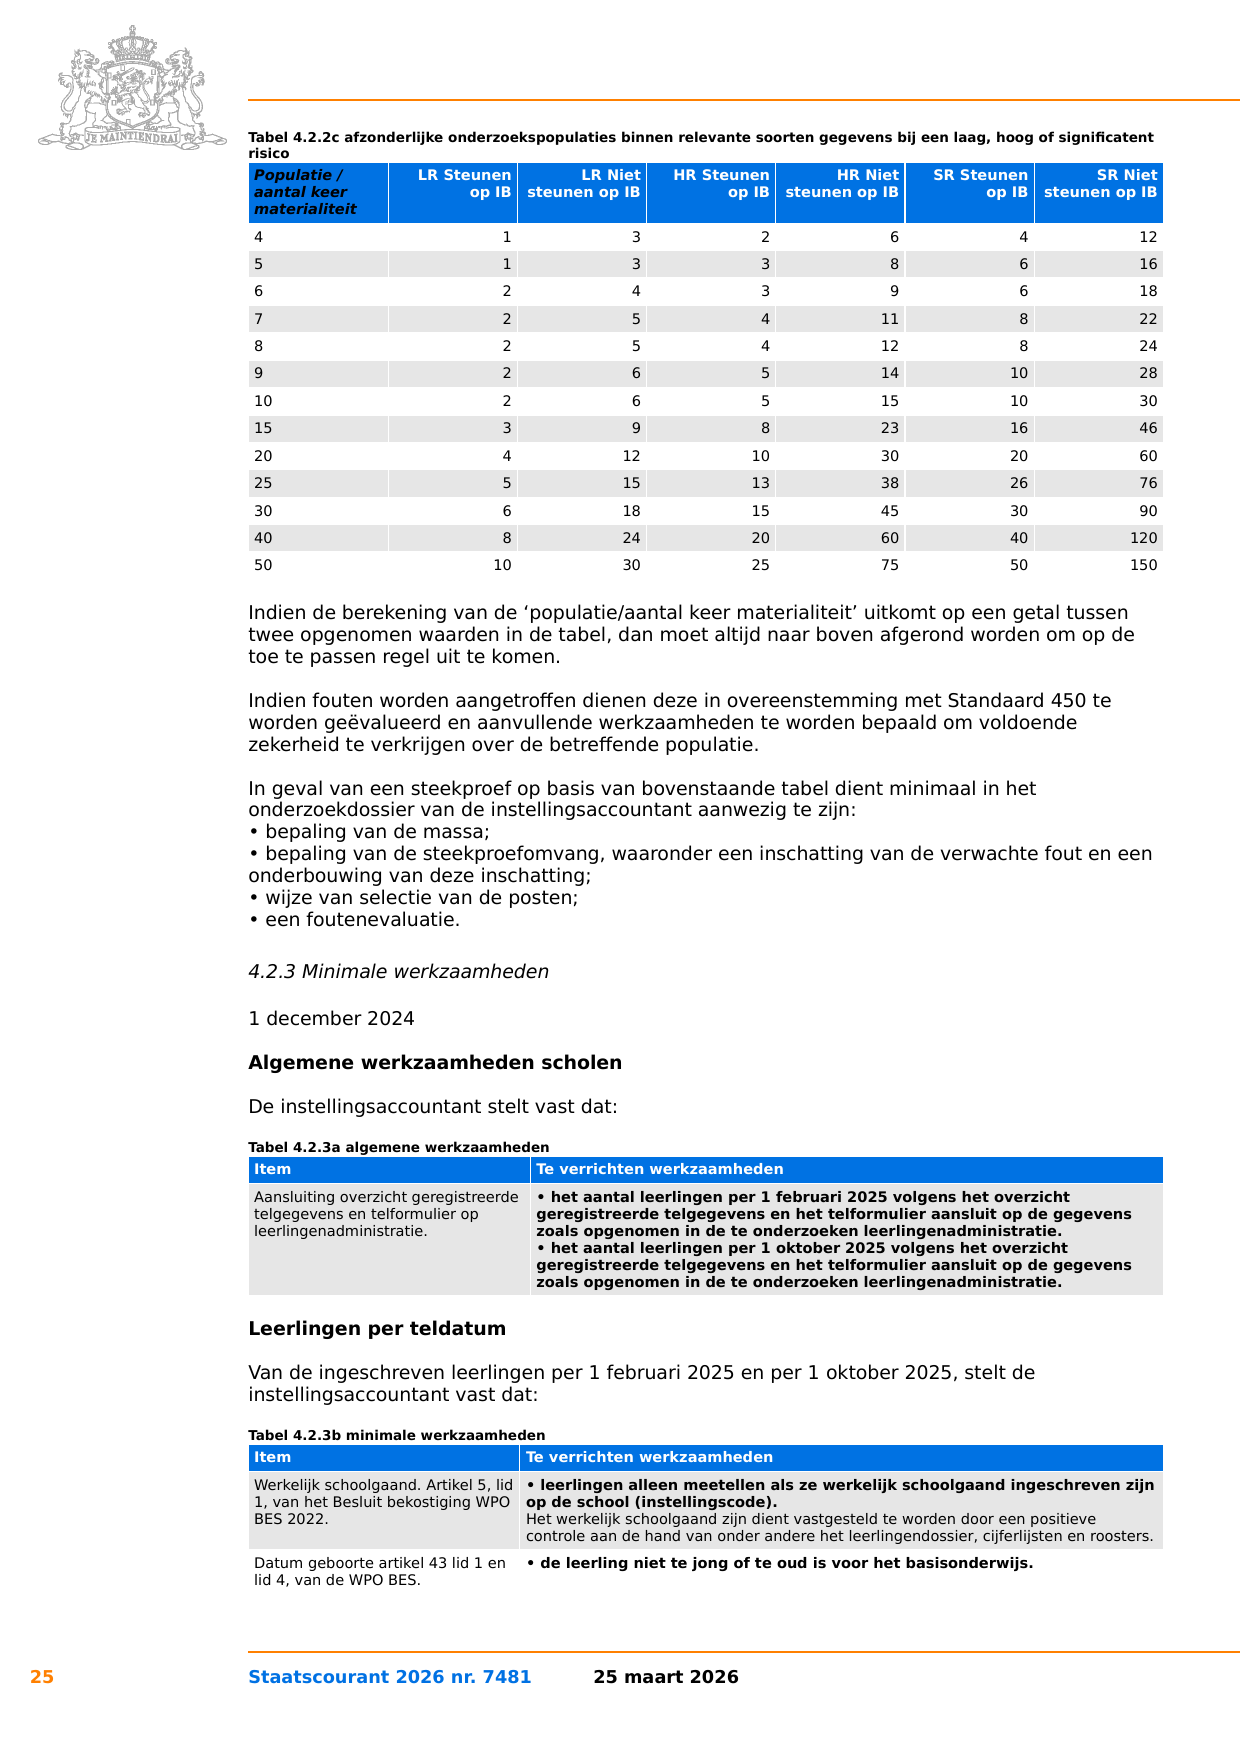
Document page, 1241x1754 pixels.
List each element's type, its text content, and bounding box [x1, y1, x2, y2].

table_cell 28 [1035, 361, 1163, 387]
table_cell 76 [1035, 470, 1163, 497]
table_cell 10 [249, 388, 388, 414]
table_cell SR Niet steunen op IB [1035, 163, 1163, 223]
table_cell 20 [249, 443, 388, 469]
table_cell 15 [518, 470, 646, 497]
text • een foutenevaluatie. [248, 909, 1163, 931]
text • wijze van selectie van de posten; [248, 887, 1163, 909]
table_cell 24 [518, 525, 646, 551]
table_header Tabel 4.2.3a algemene werkzaamheden [248, 1140, 1163, 1156]
table_cell Te verrichten werkzaamheden [531, 1157, 1163, 1183]
subtitle Algemene werkzaamheden scholen [248, 1052, 1163, 1074]
table_cell 12 [1035, 224, 1163, 250]
table_cell 6 [906, 279, 1034, 305]
table_cell 6 [906, 251, 1034, 277]
text In geval van een steekproef op basis van bovenstaande tabel dient minimaal in het onderzoekdossier van de instellingsaccountant aanwezig te zijn: [248, 777, 1163, 821]
table_cell 25 [249, 470, 388, 497]
table_cell 30 [518, 553, 646, 579]
table_cell 2 [389, 306, 517, 332]
table_header Tabel 4.2.2c afzonderlijke onderzoekspopulaties binnen relevante soorten gegevens bij een laag, hoog of significatent risico [248, 130, 1163, 161]
table_cell 150 [1035, 553, 1163, 579]
table_cell 60 [1035, 443, 1163, 469]
table_cell 16 [1035, 251, 1163, 277]
table_cell 24 [1035, 333, 1163, 360]
table_cell 16 [906, 416, 1034, 442]
table_cell HR Niet steunen op IB [776, 163, 904, 223]
table_cell Populatie / aantal keer materialiteit [249, 163, 388, 223]
text Indien de berekening van de ‘populatie/aantal keer materialiteit’ uitkomt op een getal tussen twee opgenomen waarden in de tabel, dan moet altijd naar boven afgerond worden om op de toe te passen regel uit te komen. [248, 602, 1163, 668]
text • bepaling van de massa; [248, 821, 1163, 843]
table_header Tabel 4.2.3b minimale werkzaamheden [248, 1428, 1163, 1443]
table_cell 50 [249, 553, 388, 579]
table_cell 25 [647, 553, 775, 579]
table_cell 38 [776, 470, 904, 497]
table_cell 12 [518, 443, 646, 469]
table_cell 9 [776, 279, 904, 305]
table_cell 4 [647, 306, 775, 332]
table_cell 3 [518, 224, 646, 250]
table_cell 3 [518, 251, 646, 277]
table_cell 6 [249, 279, 388, 305]
table_cell 2 [647, 224, 775, 250]
table_cell 12 [776, 333, 904, 360]
text 1 december 2024 [248, 1008, 1163, 1030]
table_cell 4 [389, 443, 517, 469]
table_cell Datum geboorte artikel 43 lid 1 en lid 4, van de WPO BES. [249, 1550, 519, 1594]
table_cell 5 [647, 361, 775, 387]
table_cell Te verrichten werkzaamheden [520, 1445, 1163, 1471]
table_cell 40 [906, 525, 1034, 551]
picture [38, 25, 227, 150]
table_cell 6 [776, 224, 904, 250]
text De instellingsaccountant stelt vast dat: [248, 1096, 1163, 1118]
table_cell 50 [906, 553, 1034, 579]
table_cell 8 [249, 333, 388, 360]
table_cell 5 [518, 306, 646, 332]
table_cell 20 [906, 443, 1034, 469]
table_cell LR Niet steunen op IB [518, 163, 646, 223]
table_cell 2 [389, 388, 517, 414]
table_cell 9 [249, 361, 388, 387]
table_cell 9 [518, 416, 646, 442]
table_cell 2 [389, 279, 517, 305]
table_cell • het aantal leerlingen per 1 februari 2025 volgens het overzicht geregistreerde telgegevens en het telformulier aansluit op de gegevens zoals opgenomen in de te onderzoeken leerlingenadministratie. • het aantal leerlingen per 1 oktober 2025 volgens het overzicht geregistreerde telgegevens en het telformulier aansluit op de gegevens zoals opgenomen in de te onderzoeken leerlingenadministratie. [531, 1184, 1163, 1295]
table_cell 40 [249, 525, 388, 551]
table_cell 120 [1035, 525, 1163, 551]
table_cell 8 [776, 251, 904, 277]
table_cell 3 [647, 251, 775, 277]
table_cell 5 [249, 251, 388, 277]
table_cell LR Steunen op IB [389, 163, 517, 223]
table_cell 90 [1035, 498, 1163, 524]
text Van de ingeschreven leerlingen per 1 februari 2025 en per 1 oktober 2025, stelt de instellingsaccountant vast dat: [248, 1362, 1163, 1406]
table_cell 30 [776, 443, 904, 469]
table_cell 8 [906, 306, 1034, 332]
table_cell Werkelijk schoolgaand. Artikel 5, lid 1, van het Besluit bekostiging WPO BES 2022. [249, 1472, 519, 1549]
table_cell Aansluiting overzicht geregistreerde telgegevens en telformulier op leerlingenadministratie. [249, 1184, 530, 1295]
table_cell 4 [647, 333, 775, 360]
table_cell Item [249, 1445, 519, 1471]
table_cell 30 [906, 498, 1034, 524]
table_cell 8 [389, 525, 517, 551]
table_cell 11 [776, 306, 904, 332]
table_cell • de leerling niet te jong of te oud is voor het basisonderwijs. [520, 1550, 1163, 1594]
table_cell HR Steunen op IB [647, 163, 775, 223]
table_cell 1 [389, 251, 517, 277]
table_cell 6 [518, 361, 646, 387]
table_cell 10 [906, 388, 1034, 414]
table_cell 10 [647, 443, 775, 469]
table_cell 15 [776, 388, 904, 414]
table_cell 10 [906, 361, 1034, 387]
table_cell 30 [249, 498, 388, 524]
table_cell 3 [647, 279, 775, 305]
table_cell 8 [647, 416, 775, 442]
table_cell 15 [249, 416, 388, 442]
table_cell 7 [249, 306, 388, 332]
table_cell 5 [389, 470, 517, 497]
table_cell 8 [906, 333, 1034, 360]
subtitle Leerlingen per teldatum [248, 1318, 1163, 1340]
table_cell 22 [1035, 306, 1163, 332]
table_cell 20 [647, 525, 775, 551]
table_cell 26 [906, 470, 1034, 497]
table_cell 4 [518, 279, 646, 305]
table_cell 60 [776, 525, 904, 551]
table_cell 4 [906, 224, 1034, 250]
subtitle 4.2.3 Minimale werkzaamheden [248, 961, 1163, 983]
table_cell 6 [389, 498, 517, 524]
table_cell 13 [647, 470, 775, 497]
table_cell 5 [647, 388, 775, 414]
table_cell 46 [1035, 416, 1163, 442]
table_cell • leerlingen alleen meetellen als ze werkelijk schoolgaand ingeschreven zijn op de school (instellingscode). Het werkelijk schoolgaand zijn dient vastgesteld te worden door een positieve controle aan de hand van onder andere het leerlingendossier, cijferlijsten en roosters. [520, 1472, 1163, 1549]
table_cell 2 [389, 333, 517, 360]
table_cell 15 [647, 498, 775, 524]
table_cell 5 [518, 333, 646, 360]
table_cell 14 [776, 361, 904, 387]
table_cell 10 [389, 553, 517, 579]
table_cell 75 [776, 553, 904, 579]
table_cell 30 [1035, 388, 1163, 414]
text • bepaling van de steekproefomvang, waaronder een inschatting van de verwachte fout en een onderbouwing van deze inschatting; [248, 843, 1163, 887]
table_cell 23 [776, 416, 904, 442]
table_cell Item [249, 1157, 530, 1183]
table_cell 45 [776, 498, 904, 524]
table_cell SR Steunen op IB [906, 163, 1034, 223]
table_cell 2 [389, 361, 517, 387]
table_cell 6 [518, 388, 646, 414]
table_cell 18 [1035, 279, 1163, 305]
table_cell 18 [518, 498, 646, 524]
table_cell 4 [249, 224, 388, 250]
text Indien fouten worden aangetroffen dienen deze in overeenstemming met Standaard 450 te worden geëvalueerd en aanvullende werkzaamheden te worden bepaald om voldoende zekerheid te verkrijgen over de betreffende populatie. [248, 689, 1163, 756]
table_cell 1 [389, 224, 517, 250]
table_cell 3 [389, 416, 517, 442]
